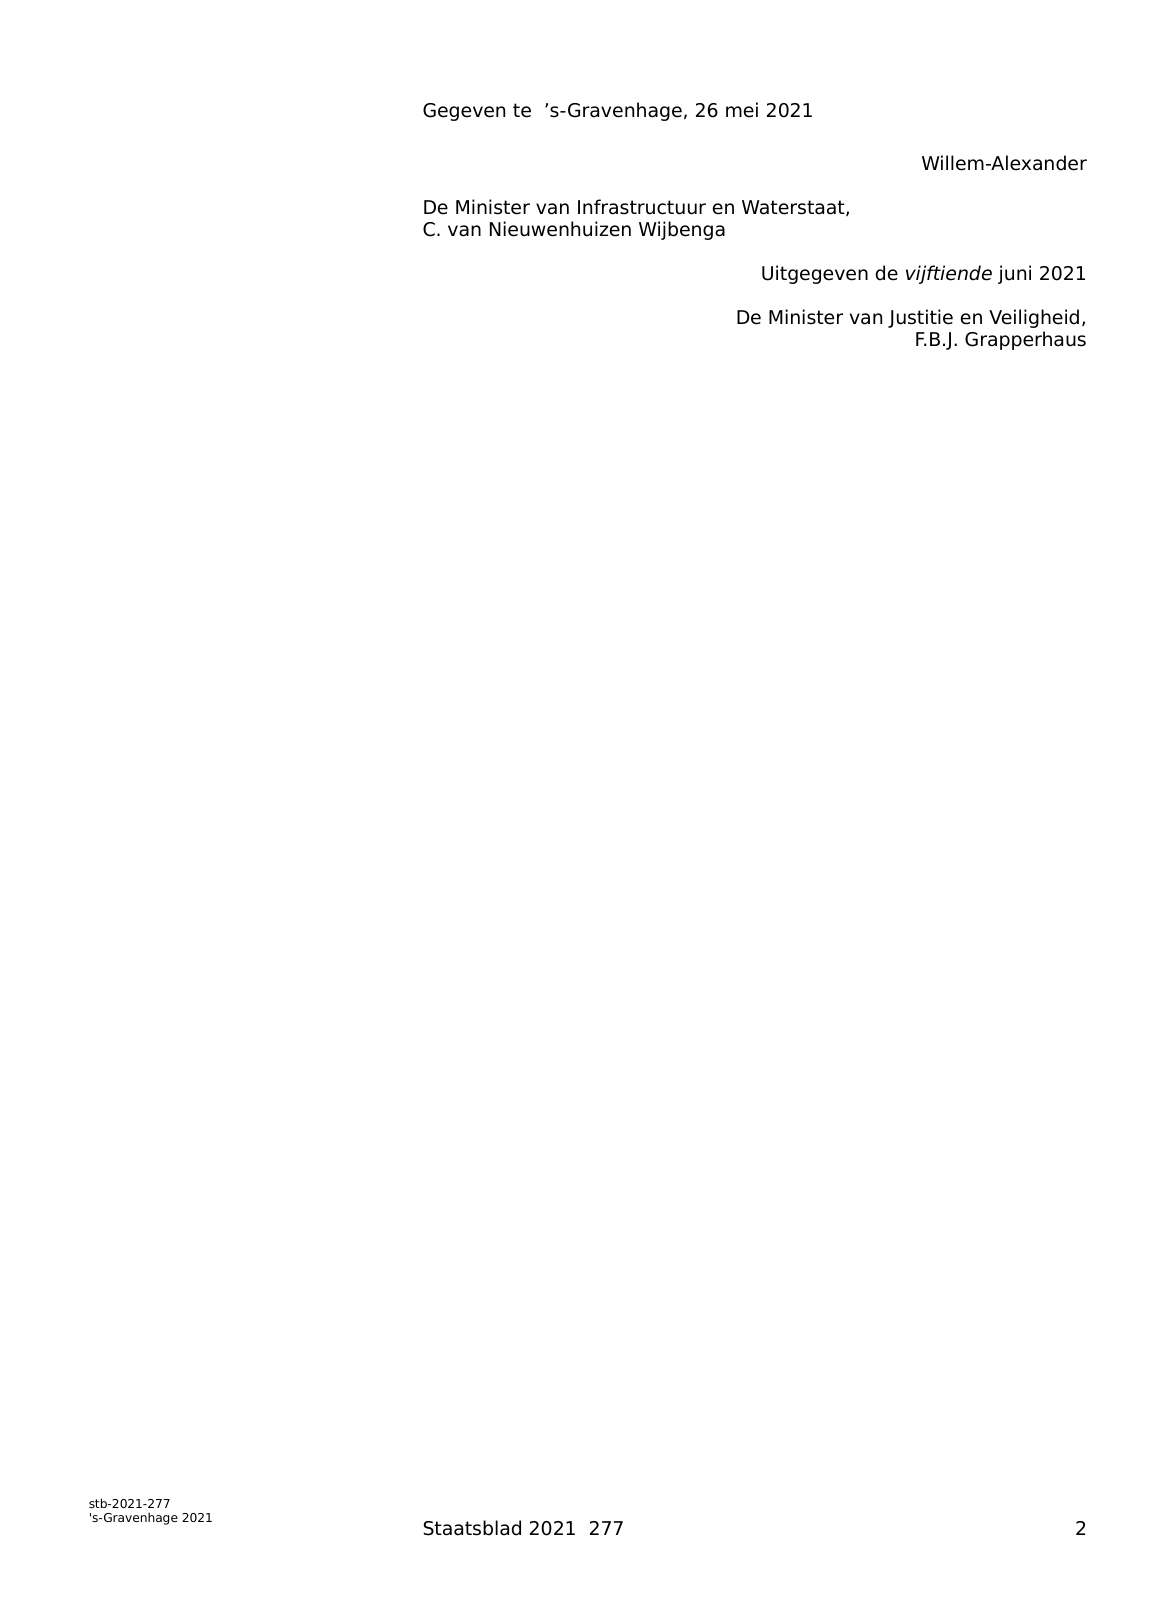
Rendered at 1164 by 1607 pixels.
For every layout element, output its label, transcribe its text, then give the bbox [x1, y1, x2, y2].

text Uitgegeven de vijftiende juni 2021 [422, 263, 1087, 285]
text De Minister van Justitie en Veiligheid, F.B.J. Grapperhaus [422, 307, 1087, 351]
text 's-Gravenhage 2021 [88, 1511, 323, 1525]
text De Minister van Infrastructuur en Waterstaat, C. van Nieuwenhuizen Wijbenga [422, 197, 1087, 241]
text stb-2021-277 [88, 1497, 323, 1511]
text Willem-Alexander [422, 152, 1087, 174]
text Gegeven te ’s-Gravenhage, 26 mei 2021 [422, 100, 1087, 122]
